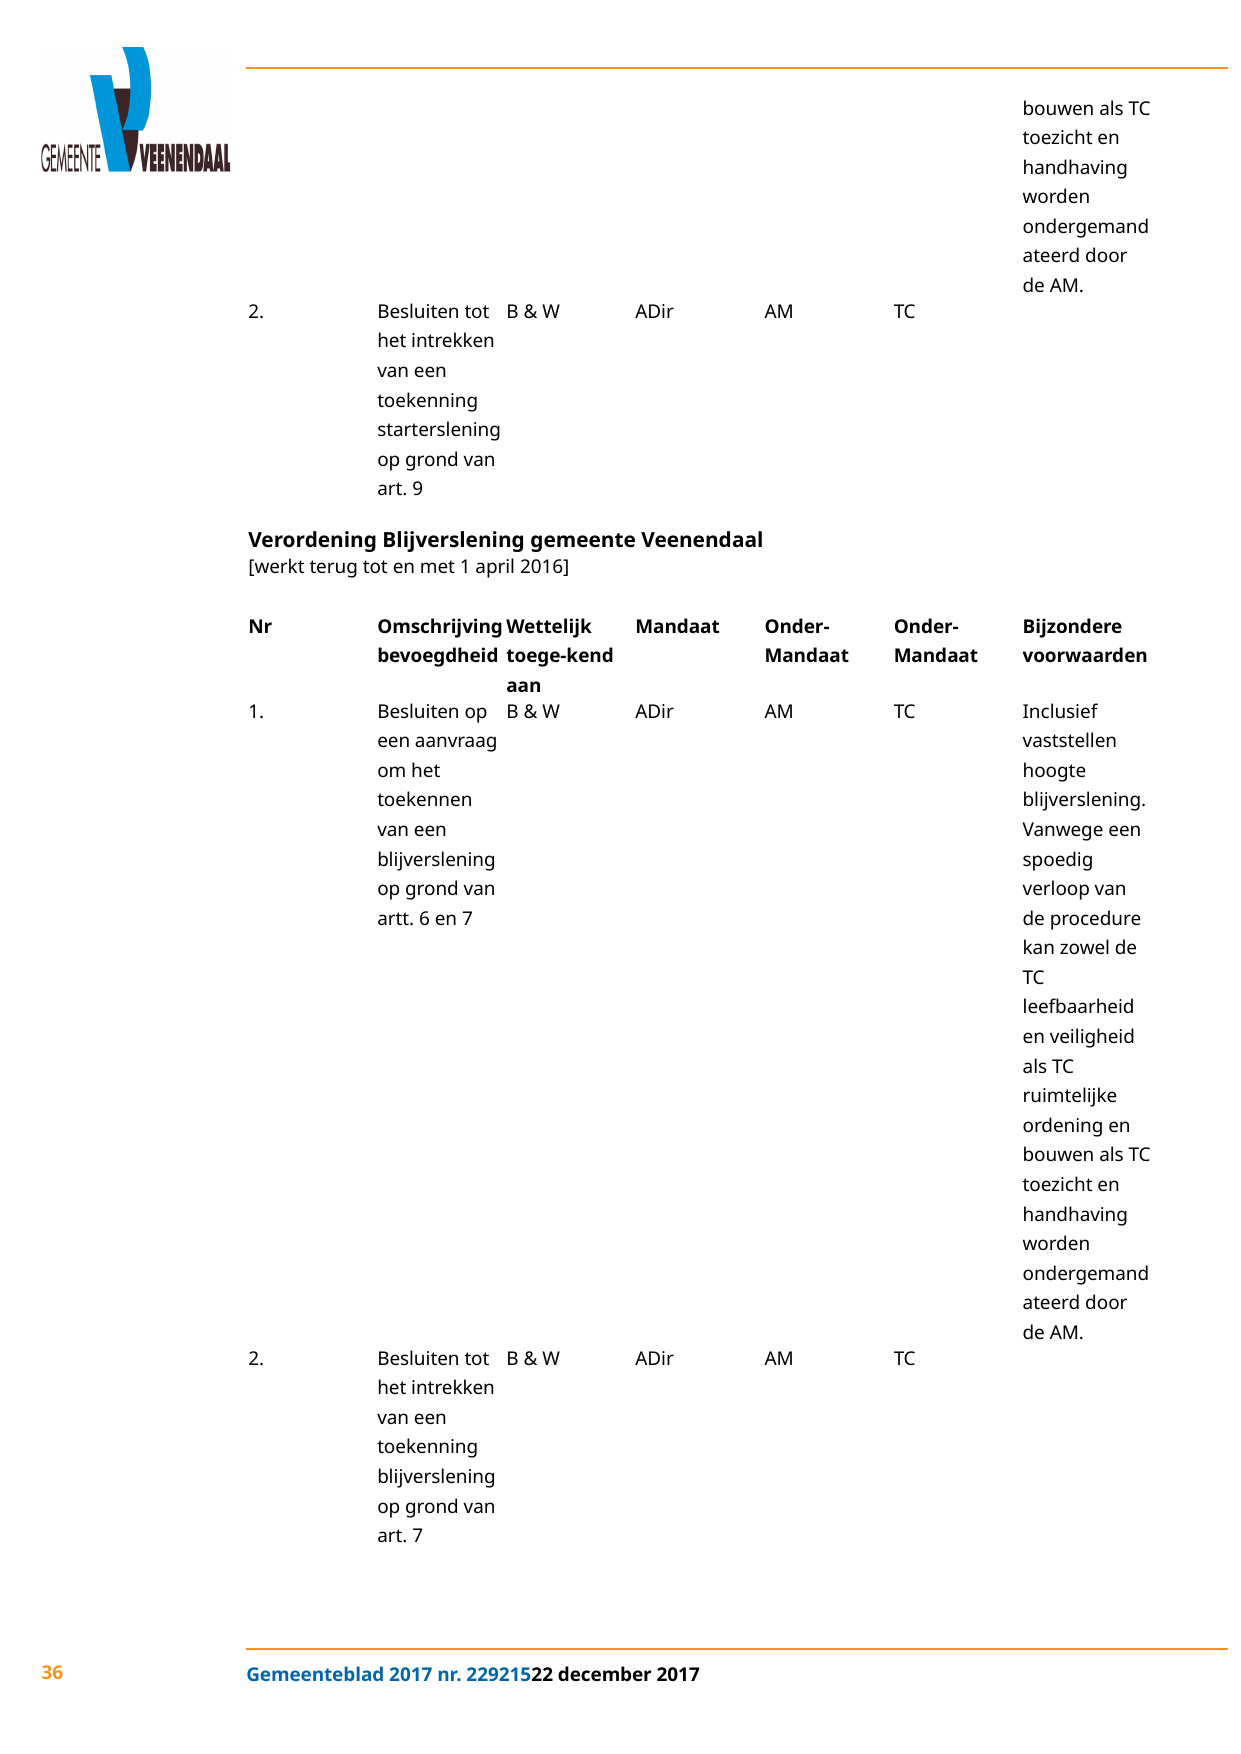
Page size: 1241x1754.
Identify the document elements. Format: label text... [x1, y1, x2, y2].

table_cell [248, 298, 377, 501]
table_cell TC [894, 1345, 1022, 1548]
table_cell [248, 95, 377, 298]
table_cell bouwen als TC toezicht en handhaving worden ondergemandateerd door de AM. [1023, 95, 1152, 298]
table_cell B & W [506, 1345, 635, 1548]
table_cell ADir [635, 298, 764, 501]
table_cell [764, 95, 893, 298]
table_cell TC [894, 298, 1022, 501]
table_cell Besluiten tot het intrekken van een toekenning starterslening op grond van art. 9 [377, 298, 506, 501]
table_header Onder- Mandaat [894, 613, 1022, 698]
picture [123, 47, 231, 172]
text [werkt terug tot en met 1 april 2016] [248, 554, 1152, 579]
table_cell B & W [506, 298, 635, 501]
table_cell [377, 95, 506, 298]
table_cell [248, 698, 377, 1345]
table_cell [635, 95, 764, 298]
table_cell [506, 95, 635, 298]
table_cell Inclusief vaststellen hoogte blijverslening. Vanwege een spoedig verloop van de procedure kan zowel de TC leefbaarheid en veiligheid als TC ruimtelijke ordening en bouwen als TC toezicht en handhaving worden ondergemandateerd door de AM. [1023, 698, 1152, 1345]
text Verordening Blijverslening gemeente Veenendaal [248, 525, 1152, 554]
table_cell ADir [635, 1345, 764, 1548]
table_header Nr [248, 613, 377, 698]
table_cell [248, 1345, 377, 1548]
table_cell [894, 95, 1022, 298]
table_header Wettelijk toege-kend aan [506, 613, 635, 698]
table_cell ADir [635, 698, 764, 1345]
table_cell B & W [506, 698, 635, 1345]
picture [41, 47, 130, 172]
table_cell [1023, 298, 1152, 501]
table_cell AM [764, 298, 893, 501]
table_header Onder- Mandaat [764, 613, 893, 698]
table_header Mandaat [635, 613, 764, 698]
table_header Bijzondere voorwaarden [1023, 613, 1152, 698]
table_cell AM [764, 698, 893, 1345]
table_cell Besluiten tot het intrekken van een toekenning blijverslening op grond van art. 7 [377, 1345, 506, 1548]
table_cell Besluiten op een aanvraag om het toekennen van een blijverslening op grond van artt. 6 en 7 [377, 698, 506, 1345]
table_cell AM [764, 1345, 893, 1548]
table_header Omschrijving bevoegdheid [377, 613, 506, 698]
table_cell [1023, 1345, 1152, 1548]
table_cell TC [894, 698, 1022, 1345]
